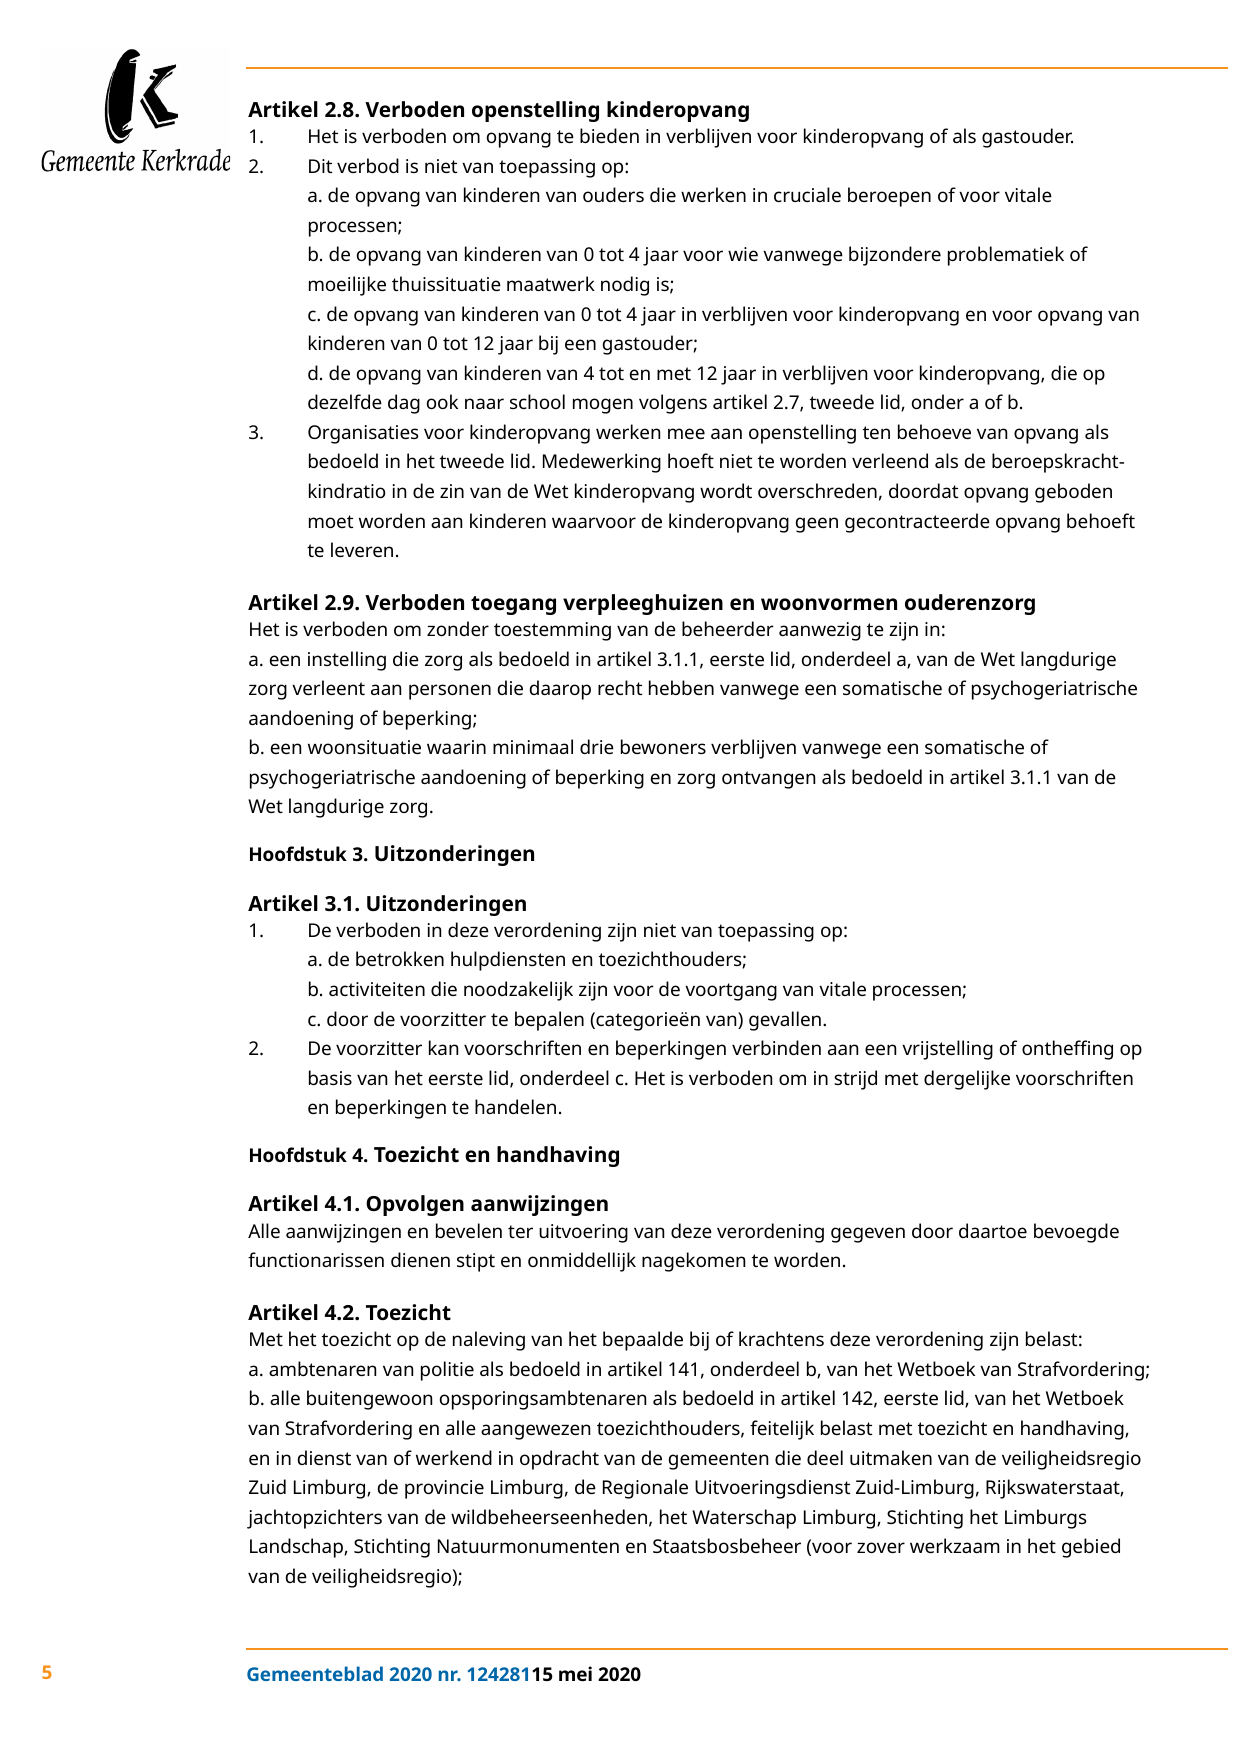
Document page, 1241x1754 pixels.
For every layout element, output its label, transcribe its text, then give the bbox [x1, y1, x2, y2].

list Organisaties voor kinderopvang werken mee aan openstelling ten behoeve van opvang als bedoeld in het tweede lid. Medewerking hoeft niet te worden verleend als de beroepskracht-kindratio in de zin van de Wet kinderopvang wordt overschreden, doordat opvang geboden moet worden aan kinderen waarvoor de kinderopvang geen gecontracteerde opvang behoeft te leveren. [248, 419, 1152, 563]
list De verboden in deze verordening zijn niet van toepassing op: [248, 917, 1152, 943]
list a. de opvang van kinderen van ouders die werken in cruciale beroepen of voor vitale processen; [248, 182, 1152, 238]
text Het is verboden om zonder toestemming van de beheerder aanwezig te zijn in: [248, 616, 1152, 642]
picture [41, 47, 231, 172]
text Artikel 4.1. Opvolgen aanwijzingen [248, 1189, 1152, 1218]
text b. een woonsituatie waarin minimaal drie bewoners verblijven vanwege een somatische of psychogeriatrische aandoening of beperking en zorg ontvangen als bedoeld in artikel 3.1.1 van de Wet langdurige zorg. [248, 734, 1152, 819]
text a. ambtenaren van politie als bedoeld in artikel 141, onderdeel b, van het Wetboek van Strafvordering; [248, 1356, 1152, 1382]
text Alle aanwijzingen en bevelen ter uitvoering van deze verordening gegeven door daartoe bevoegde functionarissen dienen stipt en onmiddellijk nagekomen te worden. [248, 1218, 1152, 1273]
text Artikel 3.1. Uitzonderingen [248, 889, 1152, 917]
list c. de opvang van kinderen van 0 tot 4 jaar in verblijven voor kinderopvang en voor opvang van kinderen van 0 tot 12 jaar bij een gastouder; [248, 301, 1152, 356]
list b. de opvang van kinderen van 0 tot 4 jaar voor wie vanwege bijzondere problematiek of moeilijke thuissituatie maatwerk nodig is; [248, 242, 1152, 297]
list a. de betrokken hulpdiensten en toezichthouders; [248, 947, 1152, 972]
list c. door de voorzitter te bepalen (categorieën van) gevallen. [248, 1006, 1152, 1032]
text b. alle buitengewoon opsporingsambtenaren als bedoeld in artikel 142, eerste lid, van het Wetboek van Strafvordering en alle aangewezen toezichthouders, feitelijk belast met toezicht en handhaving, en in dienst van of werkend in opdracht van de gemeenten die deel uitmaken van de veiligheidsregio Zuid Limburg, de provincie Limburg, de Regionale Uitvoeringsdienst Zuid-Limburg, Rijkswaterstaat, jachtopzichters van de wildbeheerseenheden, het Waterschap Limburg, Stichting het Limburgs Landschap, Stichting Natuurmonumenten en Staatsbosbeheer (voor zover werkzaam in het gebied van de veiligheidsregio); [248, 1386, 1152, 1589]
text Artikel 4.2. Toezicht [248, 1298, 1152, 1326]
text Met het toezicht op de naleving van het bepaalde bij of krachtens deze verordening zijn belast: [248, 1326, 1152, 1352]
list d. de opvang van kinderen van 4 tot en met 12 jaar in verblijven voor kinderopvang, die op dezelfde dag ook naar school mogen volgens artikel 2.7, tweede lid, onder a of b. [248, 360, 1152, 415]
text Artikel 2.8. Verboden openstelling kinderopvang [248, 95, 1152, 123]
list De voorzitter kan voorschriften en beperkingen verbinden aan een vrijstelling of ontheffing op basis van het eerste lid, onderdeel c. Het is verboden om in strijd met dergelijke voorschriften en beperkingen te handelen. [248, 1035, 1152, 1120]
text Hoofdstuk 4. Toezicht en handhaving [248, 1140, 1152, 1169]
text a. een instelling die zorg als bedoeld in artikel 3.1.1, eerste lid, onderdeel a, van de Wet langdurige zorg verleent aan personen die daarop recht hebben vanwege een somatische of psychogeriatrische aandoening of beperking; [248, 646, 1152, 731]
list Dit verbod is niet van toepassing op: [248, 153, 1152, 178]
list b. activiteiten die noodzakelijk zijn voor de voortgang van vitale processen; [248, 976, 1152, 1002]
text Hoofdstuk 3. Uitzonderingen [248, 839, 1152, 868]
list Het is verboden om opvang te bieden in verblijven voor kinderopvang of als gastouder. [248, 123, 1152, 149]
text Artikel 2.9. Verboden toegang verpleeghuizen en woonvormen ouderenzorg [248, 588, 1152, 616]
